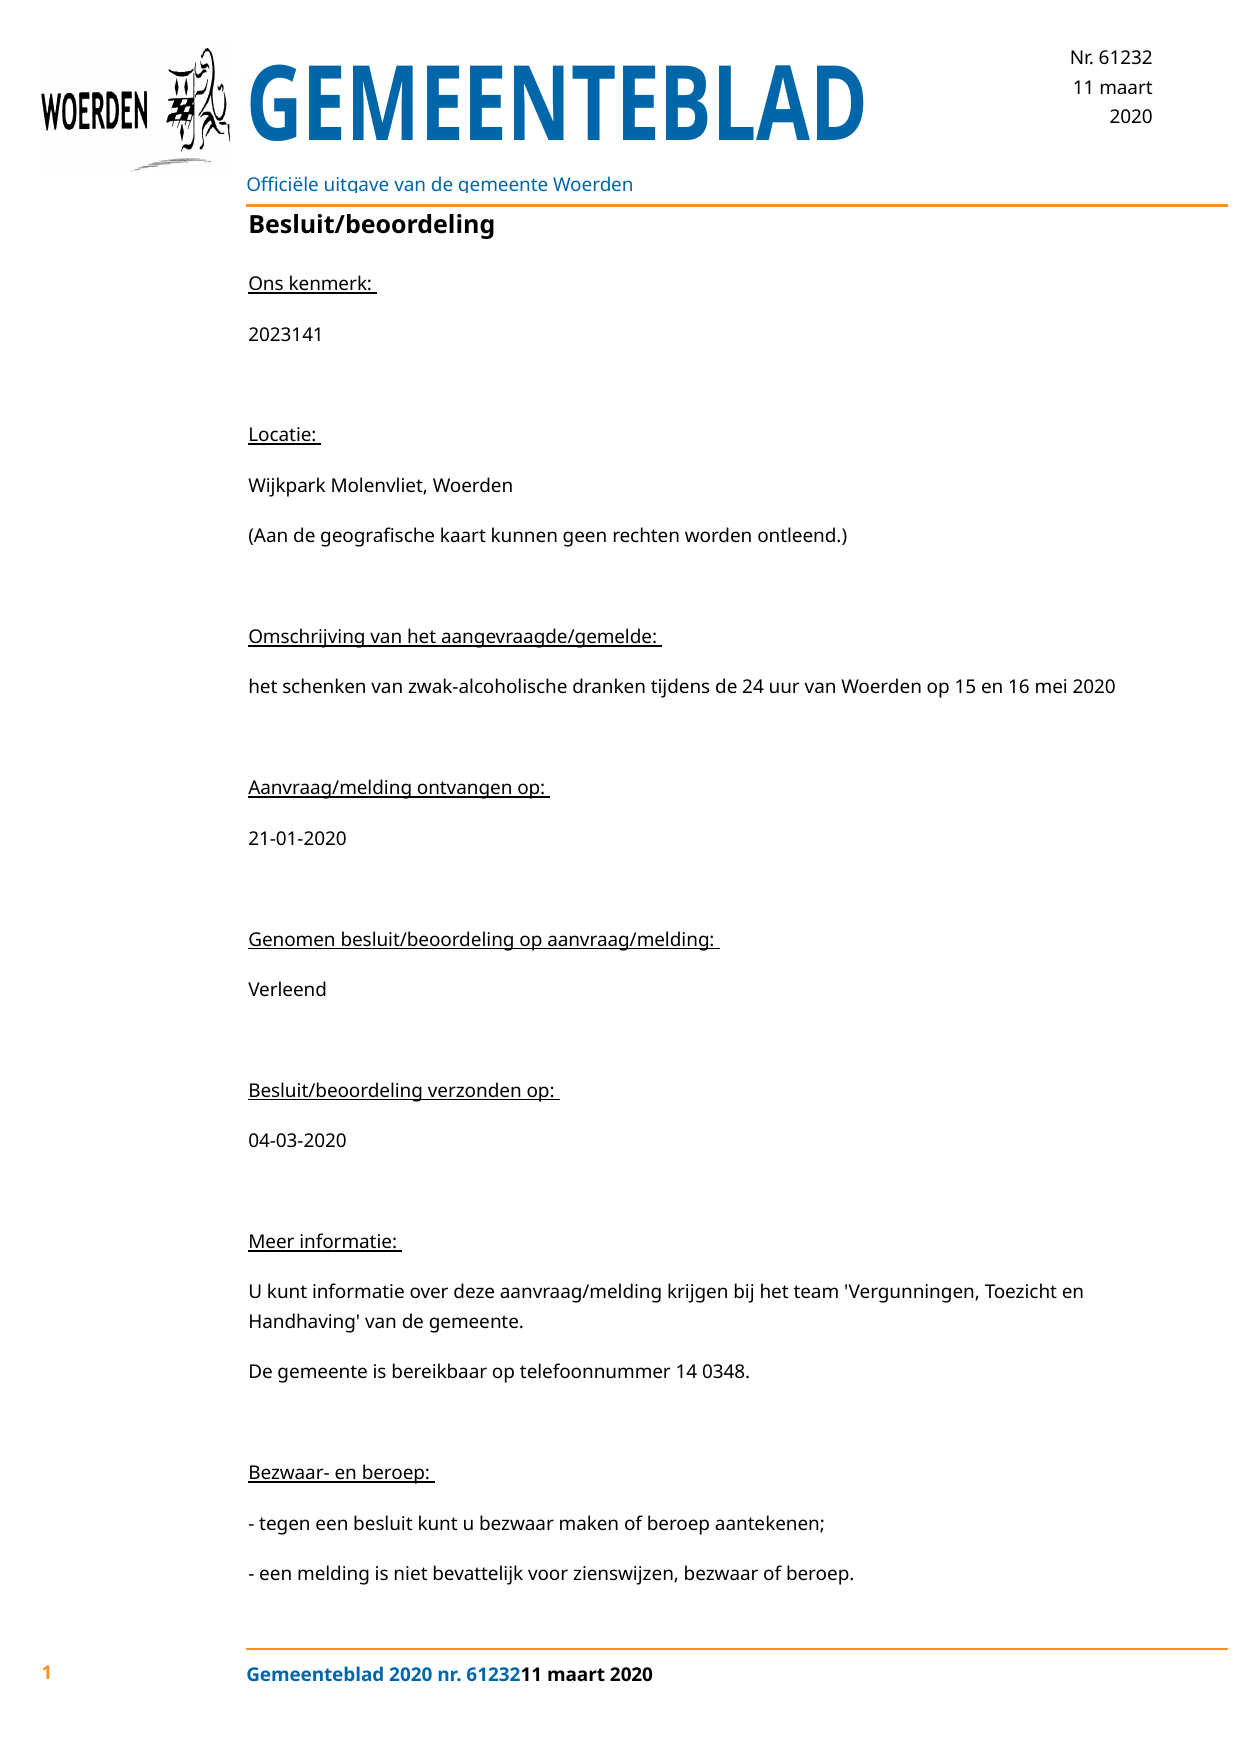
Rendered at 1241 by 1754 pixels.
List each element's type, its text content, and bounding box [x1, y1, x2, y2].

text - een melding is niet bevattelijk voor zienswijzen, bezwaar of beroep. [248, 1560, 1152, 1586]
text (Aan de geografische kaart kunnen geen rechten worden ontleend.) [248, 522, 1152, 548]
text Ons kenmerk: [248, 270, 1152, 296]
text Aanvraag/melding ontvangen op: [248, 774, 1152, 800]
text De gemeente is bereikbaar op telefoonnummer 14 0348. [248, 1359, 1152, 1384]
text Besluit/beoordeling verzonden op: [248, 1077, 1152, 1103]
text Genomen besluit/beoordeling op aanvraag/melding: [248, 926, 1152, 951]
text Locatie: [248, 422, 1152, 447]
text het schenken van zwak-alcoholische dranken tijdens de 24 uur van Woerden op 15 en 16 mei 2020 [248, 674, 1152, 699]
text 21-01-2020 [248, 825, 1152, 851]
text 2023141 [248, 321, 1152, 346]
text - tegen een besluit kunt u bezwaar maken of beroep aantekenen; [248, 1510, 1152, 1536]
picture [41, 47, 231, 172]
text Bezwaar- en beroep: [248, 1459, 1152, 1485]
text Wijkpark Molenvliet, Woerden [248, 472, 1152, 498]
text Omschrijving van het aangevraagde/gemelde: [248, 623, 1152, 649]
text 04-03-2020 [248, 1127, 1152, 1153]
text Meer informatie: [248, 1228, 1152, 1254]
text Verleend [248, 976, 1152, 1002]
text Besluit/beoordeling [248, 207, 1152, 241]
text U kunt informatie over deze aanvraag/melding krijgen bij het team 'Vergunningen, Toezicht en Handhaving' van de gemeente. [248, 1279, 1152, 1334]
